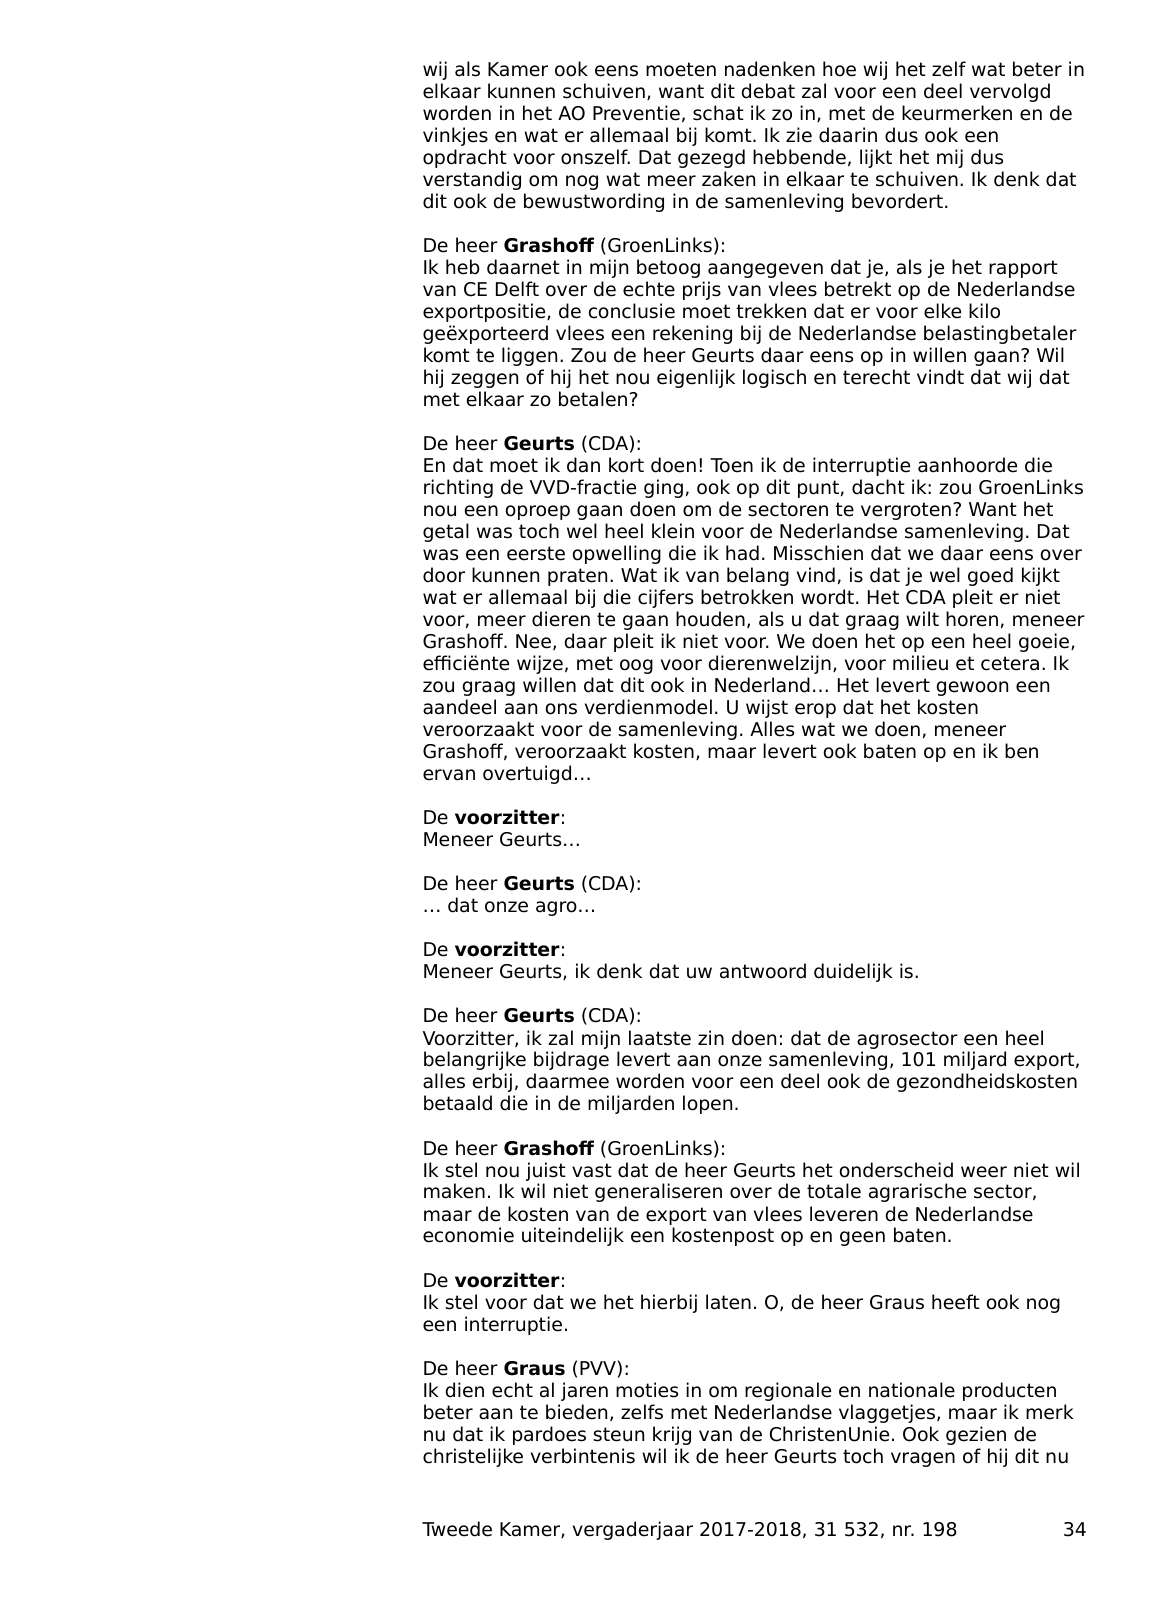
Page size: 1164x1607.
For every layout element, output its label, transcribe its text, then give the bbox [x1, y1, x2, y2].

text Ik heb daarnet in mijn betoog aangegeven dat je, als je het rapport van CE Delft over de echte prijs van vlees betrekt op de Nederlandse exportpositie, de conclusie moet trekken dat er voor elke kilo geëxporteerd vlees een rekening bij de Nederlandse belastingbetaler komt te liggen. Zou de heer Geurts daar eens op in willen gaan? Wil hij zeggen of hij het nou eigenlijk logisch en terecht vindt dat wij dat met elkaar zo betalen? [422, 257, 1087, 411]
text … dat onze agro… [422, 895, 1087, 917]
text De heer Graus (PVV): [422, 1358, 1087, 1380]
text De heer Grashoff (GroenLinks): [422, 235, 1087, 257]
text Ik stel nou juist vast dat de heer Geurts het onderscheid weer niet wil maken. Ik wil niet generaliseren over de totale agrarische sector, maar de kosten van de export van vlees leveren de Nederlandse economie uiteindelijk een kostenpost op en geen baten. [422, 1159, 1087, 1247]
text Ik dien echt al jaren moties in om regionale en nationale producten beter aan te bieden, zelfs met Nederlandse vlaggetjes, maar ik merk nu dat ik pardoes steun krijg van de ChristenUnie. Ook gezien de christelijke verbintenis wil ik de heer Geurts toch vragen of hij dit nu [422, 1380, 1087, 1468]
text De heer Geurts (CDA): [422, 1005, 1087, 1027]
text De voorzitter: [422, 939, 1087, 961]
text Meneer Geurts… [422, 829, 1087, 851]
text En dat moet ik dan kort doen! Toen ik de interruptie aanhoorde die richting de VVD-fractie ging, ook op dit punt, dacht ik: zou GroenLinks nou een oproep gaan doen om de sectoren te vergroten? Want het getal was toch wel heel klein voor de Nederlandse samenleving. Dat was een eerste opwelling die ik had. Misschien dat we daar eens over door kunnen praten. Wat ik van belang vind, is dat je wel goed kijkt wat er allemaal bij die cijfers betrokken wordt. Het CDA pleit er niet voor, meer dieren te gaan houden, als u dat graag wilt horen, meneer Grashoff. Nee, daar pleit ik niet voor. We doen het op een heel goeie, efficiënte wijze, met oog voor dierenwelzijn, voor milieu et cetera. Ik zou graag willen dat dit ook in Nederland… Het levert gewoon een aandeel aan ons verdienmodel. U wijst erop dat het kosten veroorzaakt voor de samenleving. Alles wat we doen, meneer Grashoff, veroorzaakt kosten, maar levert ook baten op en ik ben ervan overtuigd… [422, 455, 1087, 785]
text Ik stel voor dat we het hierbij laten. O, de heer Graus heeft ook nog een interruptie. [422, 1292, 1087, 1336]
text De heer Grashoff (GroenLinks): [422, 1137, 1087, 1159]
text Voorzitter, ik zal mijn laatste zin doen: dat de agrosector een heel belangrijke bijdrage levert aan onze samenleving, 101 miljard export, alles erbij, daarmee worden voor een deel ook de gezondheidskosten betaald die in de miljarden lopen. [422, 1027, 1087, 1115]
text De heer Geurts (CDA): [422, 433, 1087, 455]
text De voorzitter: [422, 1269, 1087, 1292]
text De voorzitter: [422, 807, 1087, 829]
text Meneer Geurts, ik denk dat uw antwoord duidelijk is. [422, 961, 1087, 983]
text De heer Geurts (CDA): [422, 873, 1087, 895]
text wij als Kamer ook eens moeten nadenken hoe wij het zelf wat beter in elkaar kunnen schuiven, want dit debat zal voor een deel vervolgd worden in het AO Preventie, schat ik zo in, met de keurmerken en de vinkjes en wat er allemaal bij komt. Ik zie daarin dus ook een opdracht voor onszelf. Dat gezegd hebbende, lijkt het mij dus verstandig om nog wat meer zaken in elkaar te schuiven. Ik denk dat dit ook de bewustwording in de samenleving bevordert. [422, 59, 1087, 213]
